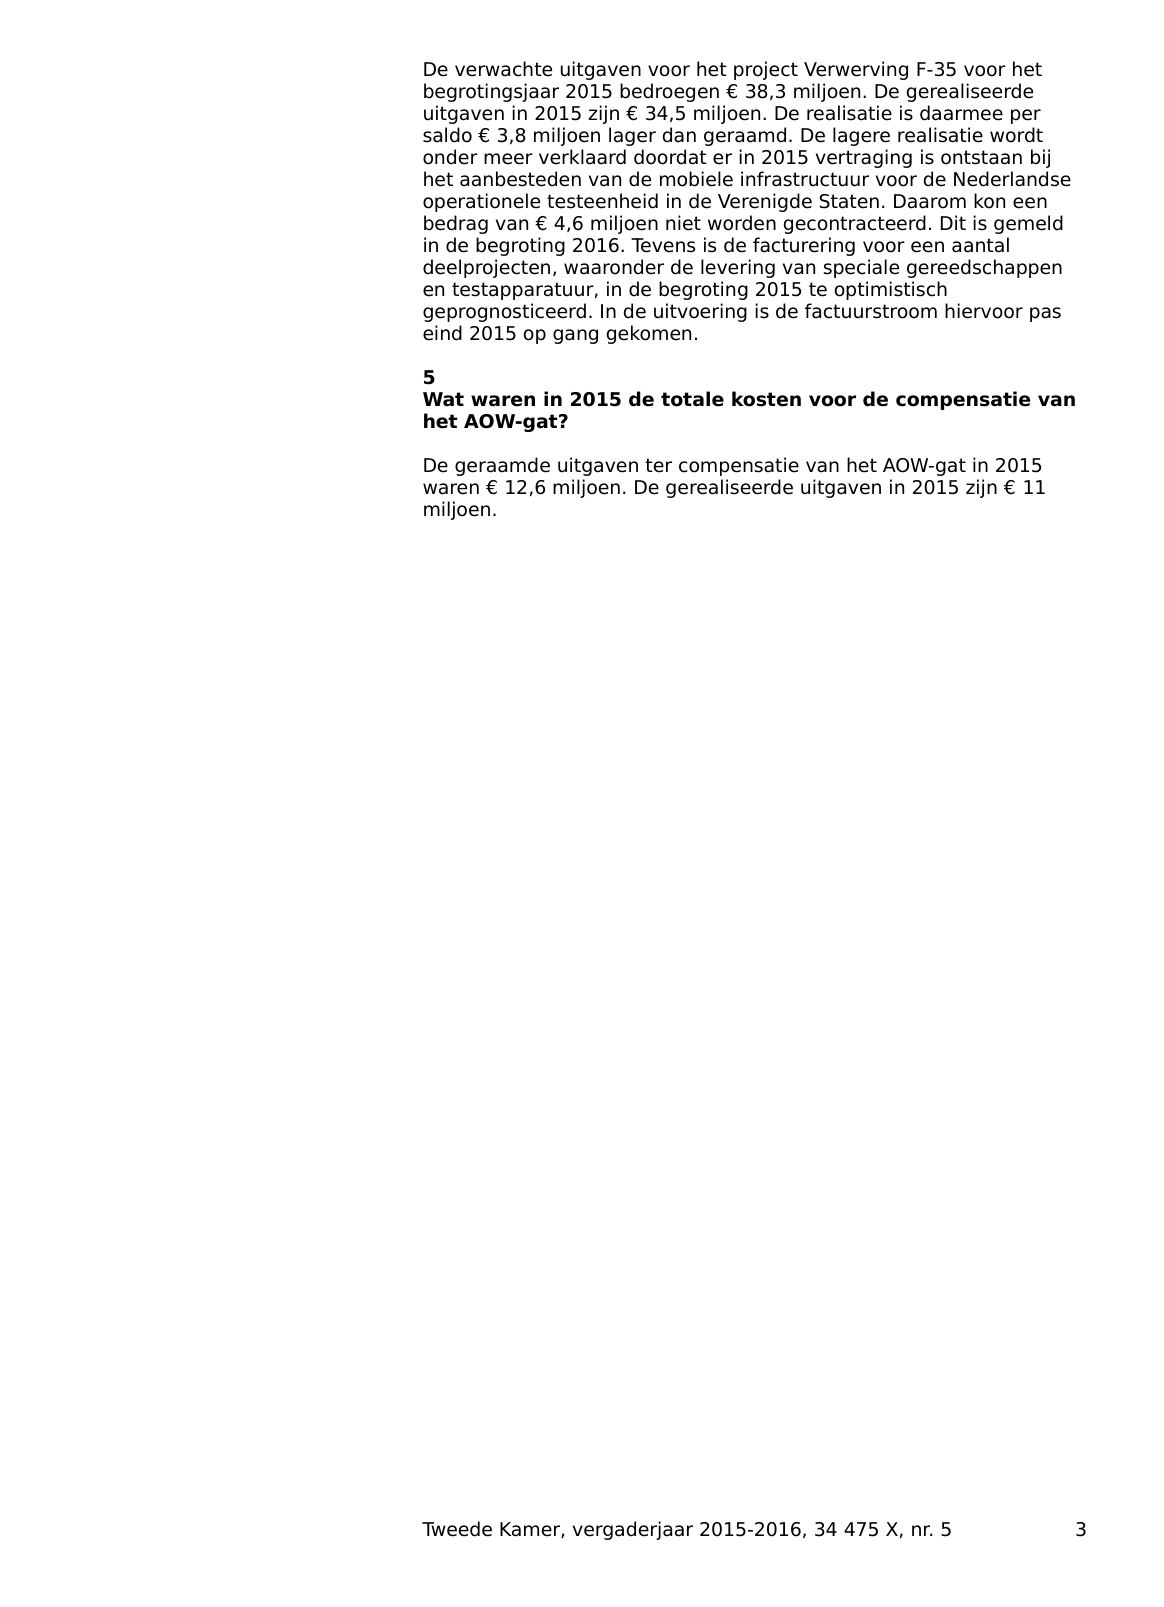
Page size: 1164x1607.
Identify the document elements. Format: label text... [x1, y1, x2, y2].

text De verwachte uitgaven voor het project Verwerving F-35 voor het begrotingsjaar 2015 bedroegen € 38,3 miljoen. De gerealiseerde uitgaven in 2015 zijn € 34,5 miljoen. De realisatie is daarmee per saldo € 3,8 miljoen lager dan geraamd. De lagere realisatie wordt onder meer verklaard doordat er in 2015 vertraging is ontstaan bij het aanbesteden van de mobiele infrastructuur voor de Nederlandse operationele testeenheid in de Verenigde Staten. Daarom kon een bedrag van € 4,6 miljoen niet worden gecontracteerd. Dit is gemeld in de begroting 2016. Tevens is de facturering voor een aantal deelprojecten, waaronder de levering van speciale gereedschappen en testapparatuur, in de begroting 2015 te optimistisch geprognosticeerd. In de uitvoering is de factuurstroom hiervoor pas eind 2015 op gang gekomen. [422, 59, 1087, 345]
text 5 [422, 367, 1087, 389]
text Wat waren in 2015 de totale kosten voor de compensatie van het AOW-gat? [422, 389, 1087, 433]
text De geraamde uitgaven ter compensatie van het AOW-gat in 2015 waren € 12,6 miljoen. De gerealiseerde uitgaven in 2015 zijn € 11 miljoen. [422, 455, 1087, 521]
